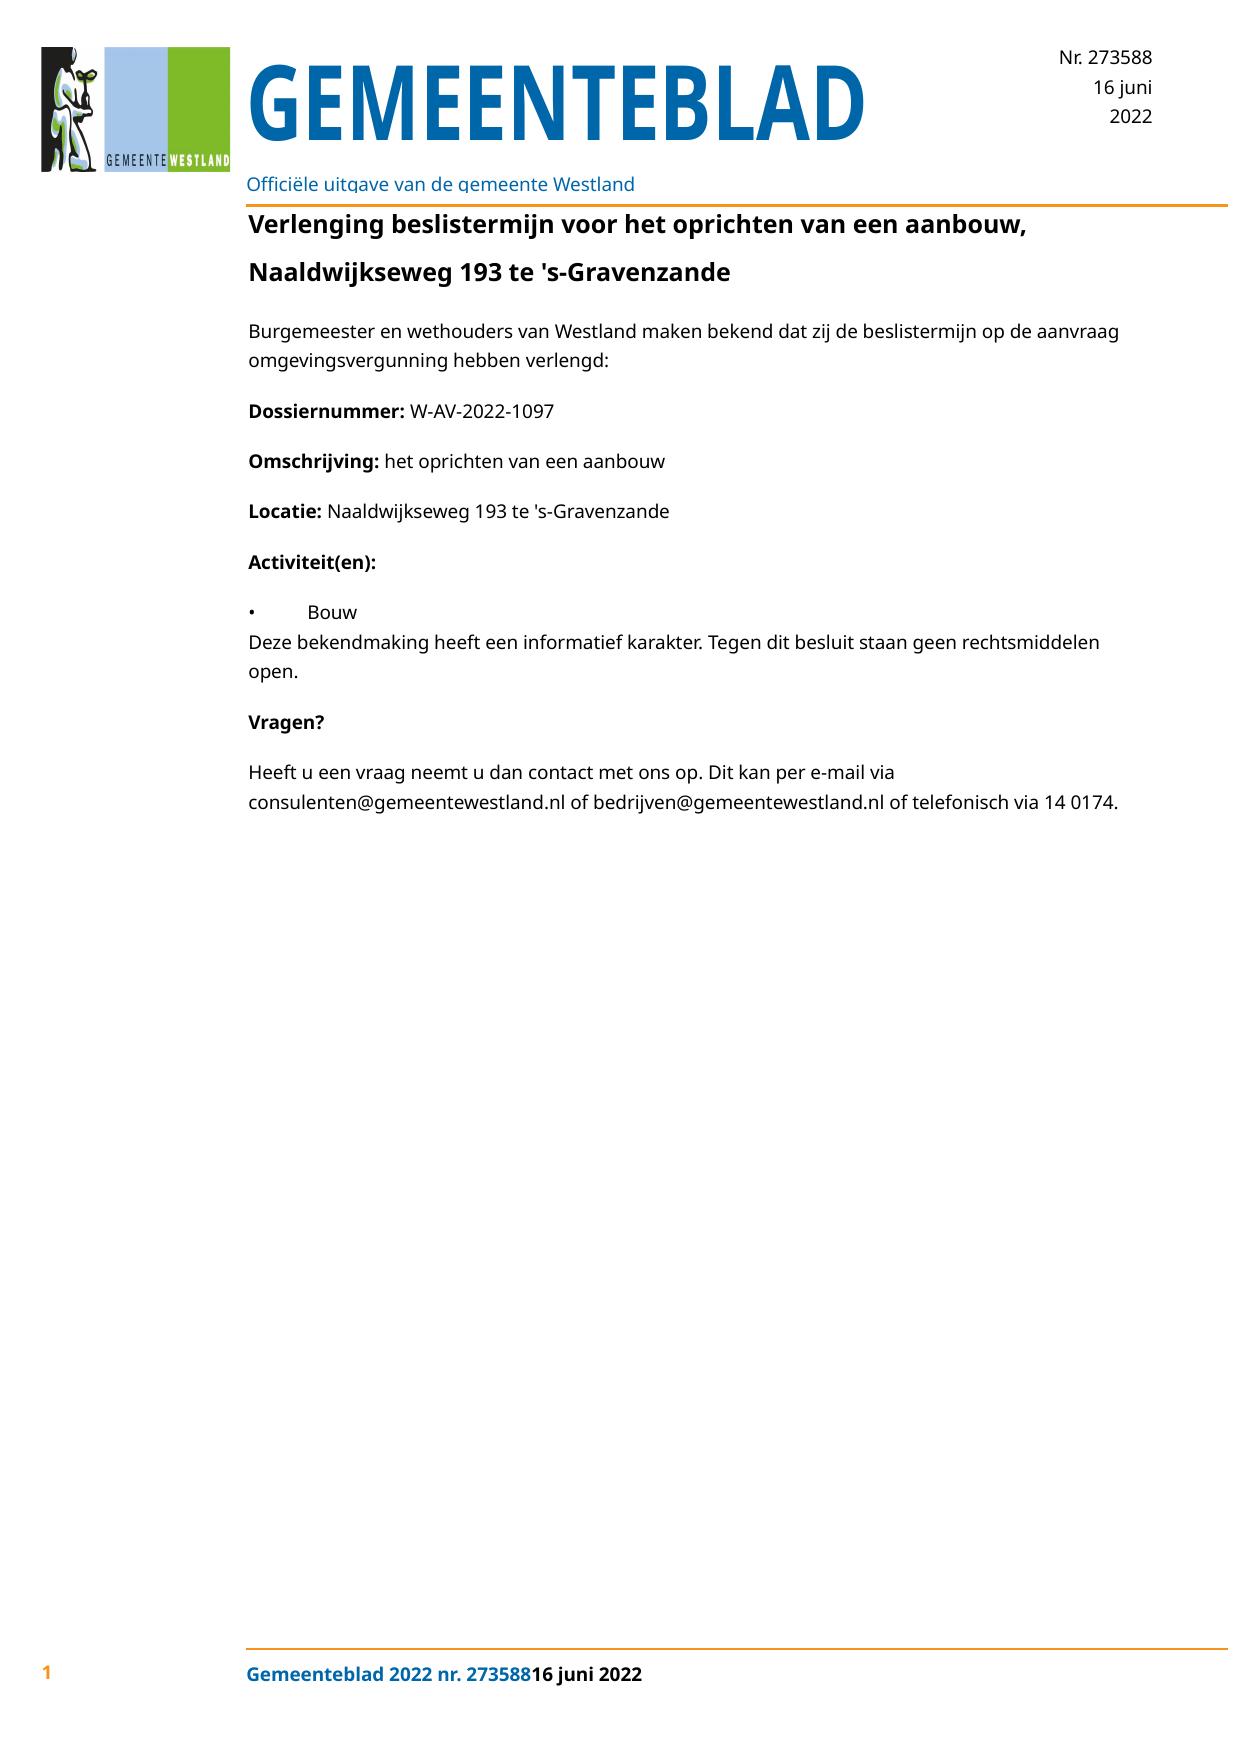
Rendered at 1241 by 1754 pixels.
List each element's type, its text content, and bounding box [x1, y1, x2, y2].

text Omschrijving: het oprichten van een aanbouw [248, 448, 1152, 474]
picture [41, 47, 231, 172]
text Dossiernummer: W-AV-2022-1097 [248, 398, 1152, 424]
text Locatie: Naaldwijkseweg 193 te 's-Gravenzande [248, 499, 1152, 524]
text Activiteit(en): [248, 549, 1152, 575]
text Deze bekendmaking heeft een informatief karakter. Tegen dit besluit staan geen rechtsmiddelen open. [248, 629, 1152, 684]
list Bouw [248, 599, 1152, 625]
text Vragen? [248, 709, 1152, 735]
text Verlenging beslistermijn voor het oprichten van een aanbouw, Naaldwijkseweg 193 te 's-Gravenzande [248, 207, 1152, 288]
text Heeft u een vraag neemt u dan contact met ons op. Dit kan per e-mail via consulenten@gemeentewestland.nl of bedrijven@gemeentewestland.nl of telefonisch via 14 0174. [248, 759, 1152, 815]
text Burgemeester en wethouders van Westland maken bekend dat zij de beslistermijn op de aanvraag omgevingsvergunning hebben verlengd: [248, 318, 1152, 373]
